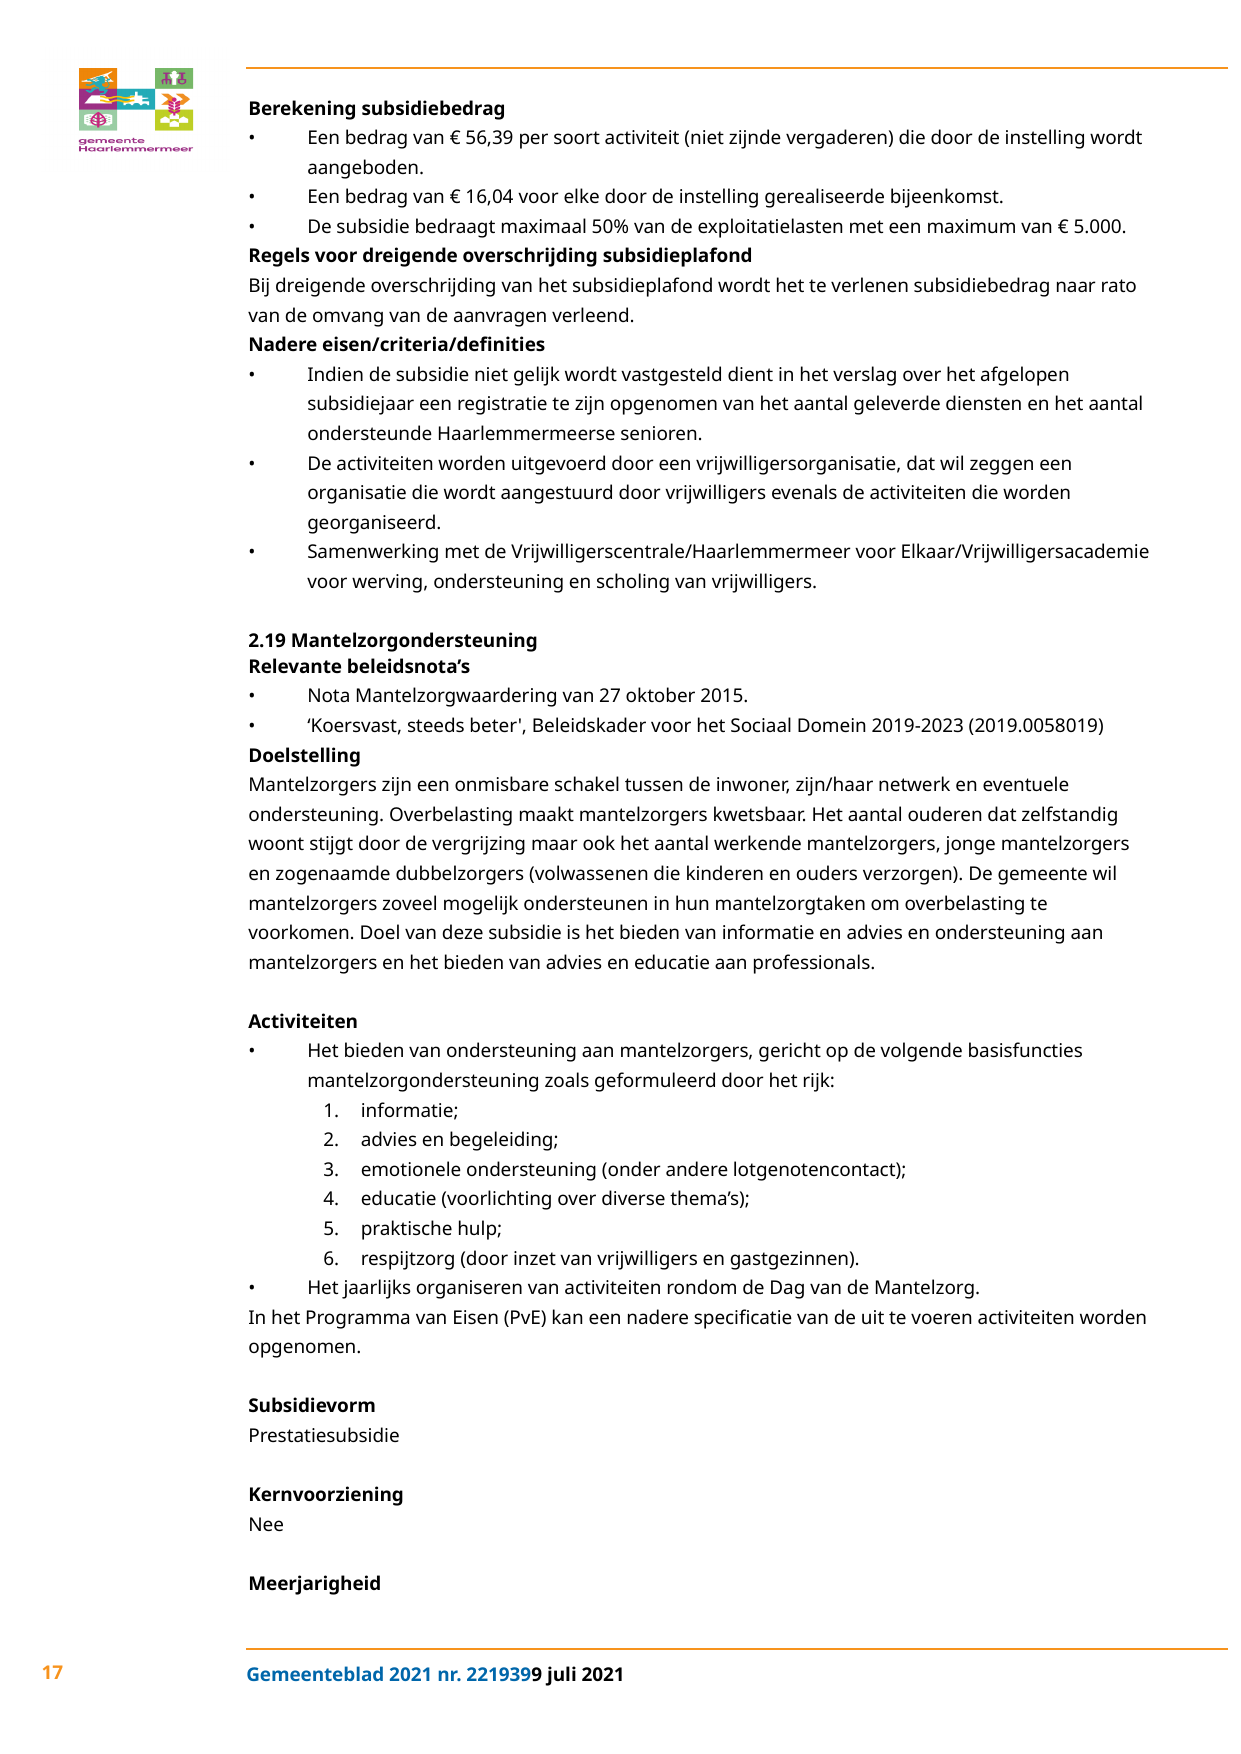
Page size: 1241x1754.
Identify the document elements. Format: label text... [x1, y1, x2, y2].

list emotionele ondersteuning (onder andere lotgenotencontact); [323, 1156, 1152, 1182]
text Mantelzorgers zijn een onmisbare schakel tussen de inwoner, zijn/haar netwerk en eventuele ondersteuning. Overbelasting maakt mantelzorgers kwetsbaar. Het aantal ouderen dat zelfstandig woont stijgt door de vergrijzing maar ook het aantal werkende mantelzorgers, jonge mantelzorgers en zogenaamde dubbelzorgers (volwassenen die kinderen en ouders verzorgen). De gemeente wil mantelzorgers zoveel mogelijk ondersteunen in hun mantelzorgtaken om overbelasting te voorkomen. Doel van deze subsidie is het bieden van informatie en advies en ondersteuning aan mantelzorgers en het bieden van advies en educatie aan professionals. [248, 771, 1152, 974]
text Kernvoorziening [248, 1481, 1152, 1507]
text Prestatiesubsidie [248, 1422, 1152, 1448]
text Subsidievorm [248, 1393, 1152, 1418]
text Regels voor dreigende overschrijding subsidieplafond [248, 243, 1152, 268]
list respijtzorg (door inzet van vrijwilligers en gastgezinnen). [323, 1245, 1152, 1270]
text Bij dreigende overschrijding van het subsidieplafond wordt het te verlenen subsidiebedrag naar rato van de omvang van de aanvragen verleend. [248, 272, 1152, 328]
list Het jaarlijks organiseren van activiteiten rondom de Dag van de Mantelzorg. [248, 1274, 1152, 1300]
text Meerjarigheid [248, 1570, 1152, 1596]
list Indien de subsidie niet gelijk wordt vastgesteld dient in het verslag over het afgelopen subsidiejaar een registratie te zijn opgenomen van het aantal geleverde diensten en het aantal ondersteunde Haarlemmermeerse senioren. [248, 361, 1152, 446]
list praktische hulp; [323, 1215, 1152, 1241]
list advies en begeleiding; [323, 1126, 1152, 1152]
list ‘Koersvast, steeds beter', Beleidskader voor het Sociaal Domein 2019-2023 (2019.0058019) [248, 712, 1152, 738]
list Samenwerking met de Vrijwilligerscentrale/Haarlemmermeer voor Elkaar/Vrijwilligersacademie voor werving, ondersteuning en scholing van vrijwilligers. [248, 538, 1152, 594]
text 2.19 Mantelzorgondersteuning [248, 627, 1152, 653]
list educatie (voorlichting over diverse thema’s); [323, 1186, 1152, 1211]
list Een bedrag van € 16,04 voor elke door de instelling gerealiseerde bijeenkomst. [248, 183, 1152, 209]
text Relevante beleidsnota’s [248, 653, 1152, 679]
list informatie; [323, 1097, 1152, 1122]
text Berekening subsidiebedrag [248, 95, 1152, 121]
text Nadere eisen/criteria/definities [248, 331, 1152, 357]
picture [41, 47, 231, 172]
text Activiteiten [248, 1008, 1152, 1034]
text In het Programma van Eisen (PvE) kan een nadere specificatie van de uit te voeren activiteiten worden opgenomen. [248, 1304, 1152, 1359]
list De subsidie bedraagt maximaal 50% van de exploitatielasten met een maximum van € 5.000. [248, 213, 1152, 239]
text Doelstelling [248, 742, 1152, 767]
list Nota Mantelzorgwaardering van 27 oktober 2015. [248, 683, 1152, 708]
text Nee [248, 1511, 1152, 1537]
list Een bedrag van € 56,39 per soort activiteit (niet zijnde vergaderen) die door de instelling wordt aangeboden. [248, 124, 1152, 180]
list Het bieden van ondersteuning aan mantelzorgers, gericht op de volgende basisfuncties mantelzorgondersteuning zoals geformuleerd door het rijk: [248, 1038, 1152, 1093]
list De activiteiten worden uitgevoerd door een vrijwilligersorganisatie, dat wil zeggen een organisatie die wordt aangestuurd door vrijwilligers evenals de activiteiten die worden georganiseerd. [248, 450, 1152, 535]
